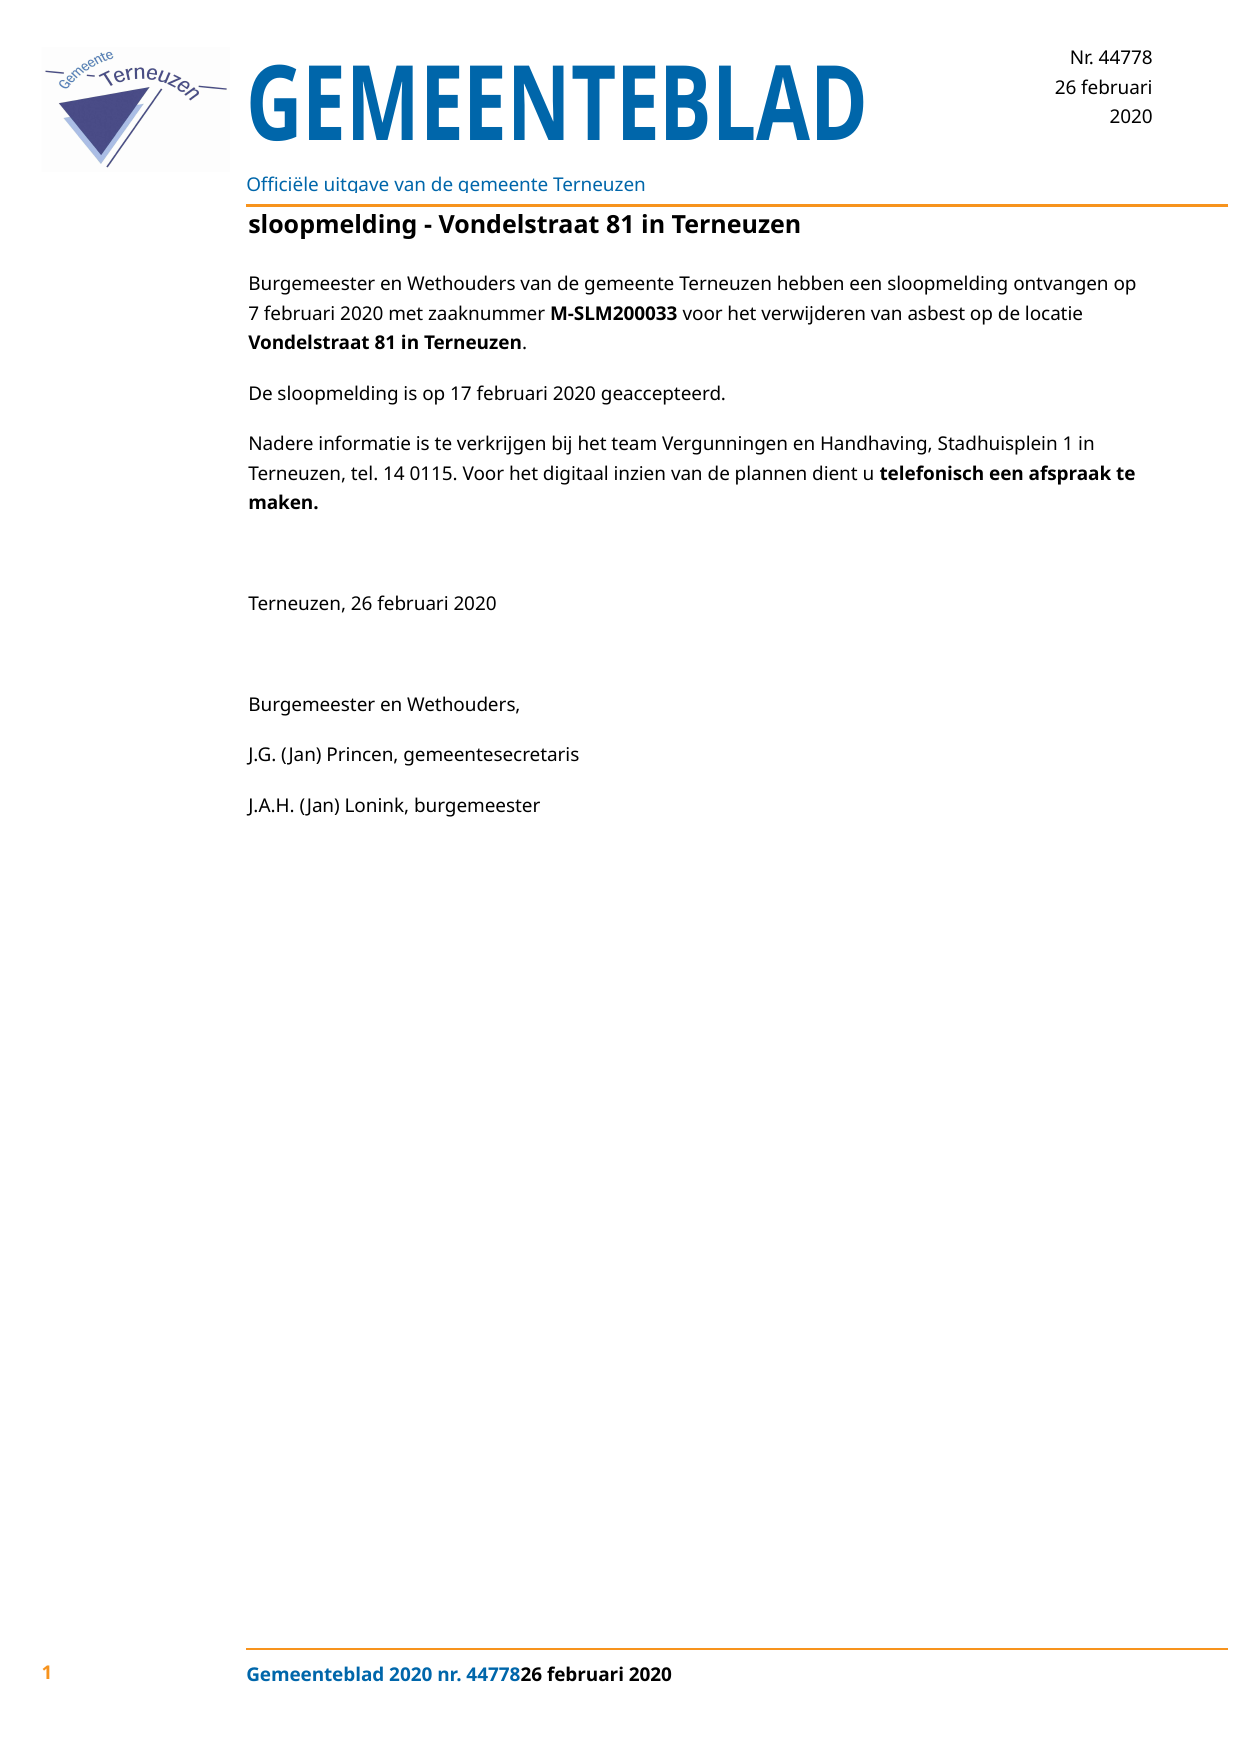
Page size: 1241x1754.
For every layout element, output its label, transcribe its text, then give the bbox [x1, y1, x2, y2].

text Nadere informatie is te verkrijgen bij het team Vergunningen en Handhaving, Stadhuisplein 1 in Terneuzen, tel. 14 0115. Voor het digitaal inzien van de plannen dient u telefonisch een afspraak te maken. [248, 430, 1152, 515]
text Burgemeester en Wethouders, [248, 691, 1152, 717]
text J.G. (Jan) Princen, gemeentesecretaris [248, 742, 1152, 767]
text Burgemeester en Wethouders van de gemeente Terneuzen hebben een sloopmelding ontvangen op 7 februari 2020 met zaaknummer M-SLM200033 voor het verwijderen van asbest op de locatie Vondelstraat 81 in Terneuzen. [248, 270, 1152, 355]
text De sloopmelding is op 17 februari 2020 geaccepteerd. [248, 380, 1152, 406]
picture [41, 47, 231, 172]
text sloopmelding - Vondelstraat 81 in Terneuzen [248, 207, 1152, 241]
text J.A.H. (Jan) Lonink, burgemeester [248, 792, 1152, 818]
text Terneuzen, 26 februari 2020 [248, 590, 1152, 616]
